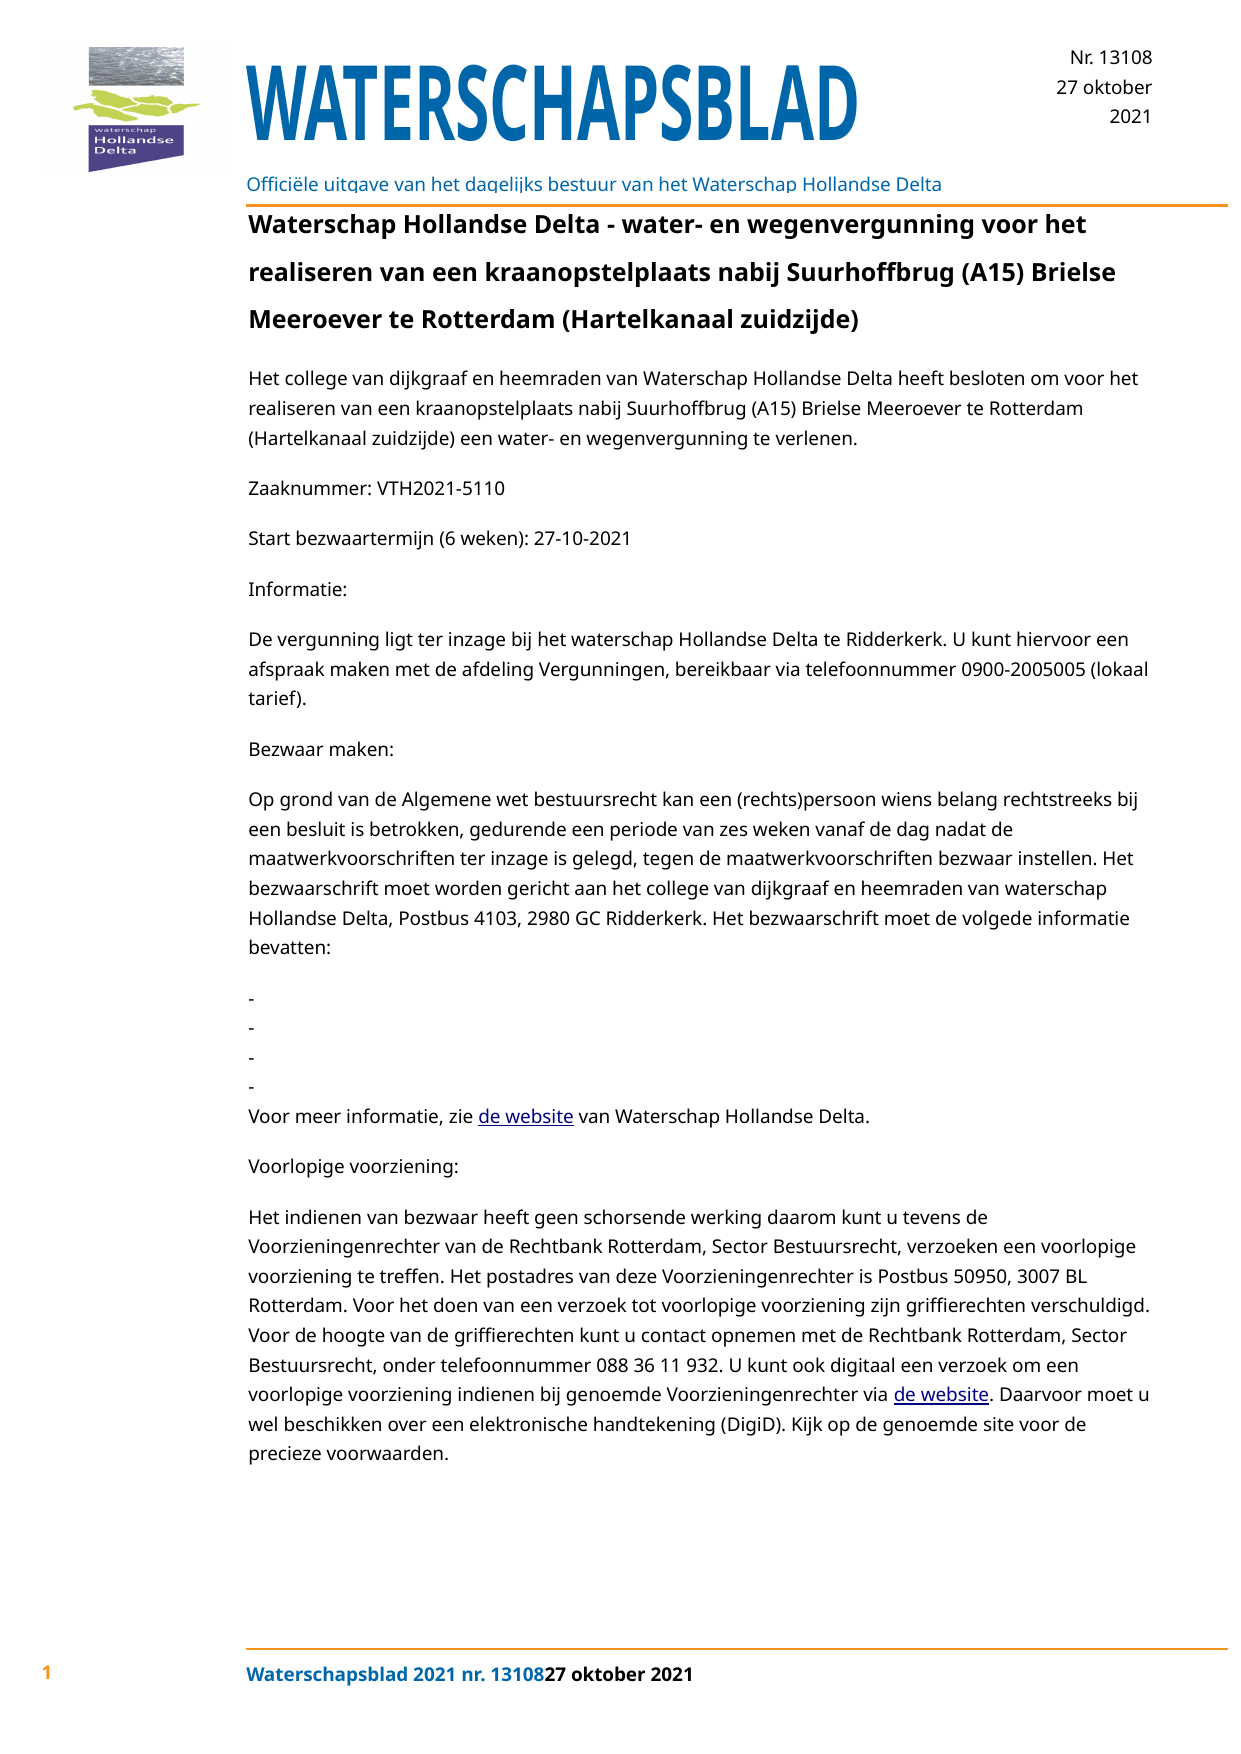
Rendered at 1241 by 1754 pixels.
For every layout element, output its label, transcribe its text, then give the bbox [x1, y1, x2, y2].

text Waterschap Hollandse Delta - water- en wegenvergunning voor het realiseren van een kraanopstelplaats nabij Suurhoffbrug (A15) Brielse Meeroever te Rotterdam (Hartelkanaal zuidzijde) [248, 207, 1152, 336]
text Informatie: [248, 576, 1152, 602]
text Het college van dijkgraaf en heemraden van Waterschap Hollandse Delta heeft besloten om voor het realiseren van een kraanopstelplaats nabij Suurhoffbrug (A15) Brielse Meeroever te Rotterdam (Hartelkanaal zuidzijde) een water- en wegenvergunning te verlenen. [248, 366, 1152, 450]
text Voor meer informatie, zie de website van Waterschap Hollandse Delta. [248, 1103, 1152, 1129]
text Voorlopige voorziening: [248, 1153, 1152, 1179]
text Zaaknummer: VTH2021-5110 [248, 475, 1152, 501]
text Bezwaar maken: [248, 736, 1152, 762]
text Start bezwaartermijn (6 weken): 27-10-2021 [248, 526, 1152, 551]
text Op grond van de Algemene wet bestuursrecht kan een (rechts)persoon wiens belang rechtstreeks bij een besluit is betrokken, gedurende een periode van zes weken vanaf de dag nadat de maatwerkvoorschriften ter inzage is gelegd, tegen de maatwerkvoorschriften bezwaar instellen. Het bezwaarschrift moet worden gericht aan het college van dijkgraaf en heemraden van waterschap Hollandse Delta, Postbus 4103, 2980 GC Ridderkerk. Het bezwaarschrift moet de volgede informatie bevatten: [248, 786, 1152, 960]
text De vergunning ligt ter inzage bij het waterschap Hollandse Delta te Ridderkerk. U kunt hiervoor een afspraak maken met de afdeling Vergunningen, bereikbaar via telefoonnummer 0900-2005005 (lokaal tarief). [248, 626, 1152, 711]
picture [41, 47, 231, 172]
text Het indienen van bezwaar heeft geen schorsende werking daarom kunt u tevens de Voorzieningenrechter van de Rechtbank Rotterdam, Sector Bestuursrecht, verzoeken een voorlopige voorziening te treffen. Het postadres van deze Voorzieningenrechter is Postbus 50950, 3007 BL Rotterdam. Voor het doen van een verzoek tot voorlopige voorziening zijn griffierechten verschuldigd. Voor de hoogte van de griffierechten kunt u contact opnemen met de Rechtbank Rotterdam, Sector Bestuursrecht, onder telefoonnummer 088 36 11 932. U kunt ook digitaal een verzoek om een voorlopige voorziening indienen bij genoemde Voorzieningenrechter via de website. Daarvoor moet u wel beschikken over een elektronische handtekening (DigiD). Kijk op de genoemde site voor de precieze voorwaarden. [248, 1204, 1152, 1466]
